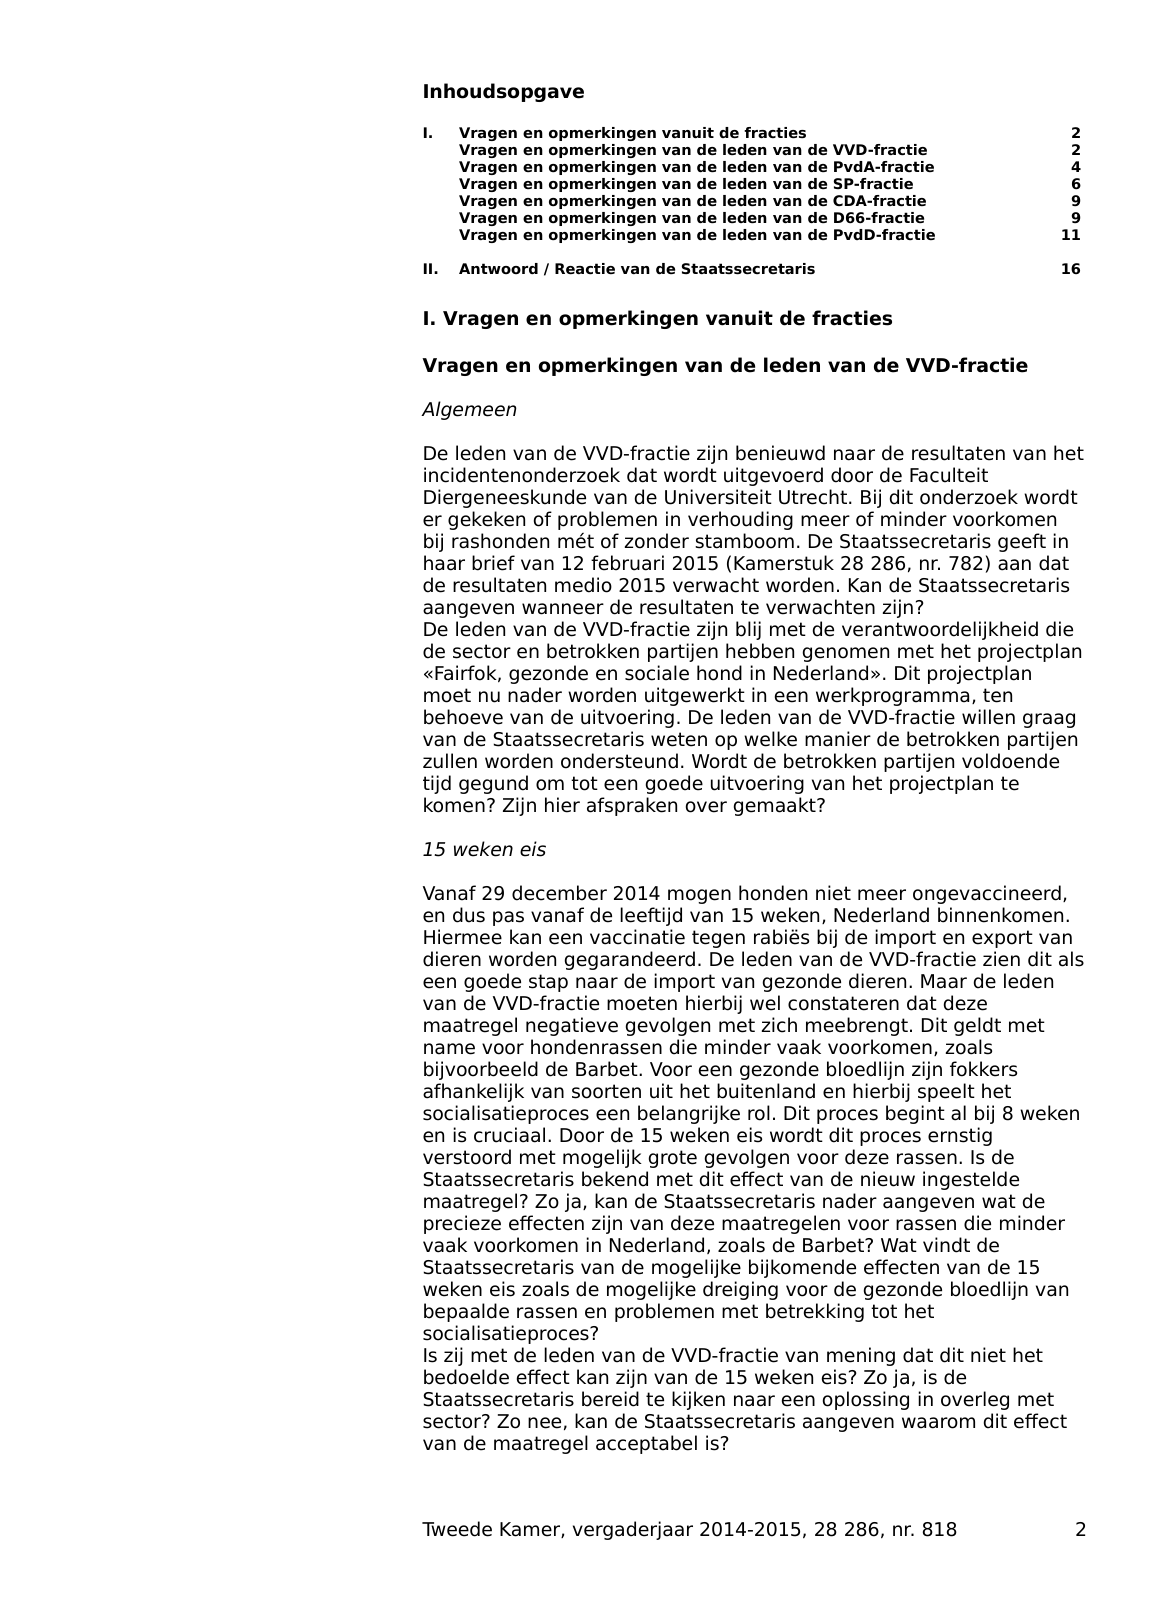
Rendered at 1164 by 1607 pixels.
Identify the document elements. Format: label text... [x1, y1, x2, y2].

table_cell 9 [1009, 210, 1087, 227]
table_cell [422, 142, 453, 159]
table_cell [422, 210, 453, 227]
table_cell Vragen en opmerkingen van de leden van de PvdD-fractie [453, 227, 1009, 244]
subtitle Inhoudsopgave [422, 81, 1087, 103]
table_cell [422, 193, 453, 210]
table_cell 4 [1009, 159, 1087, 176]
table_cell 16 [1009, 261, 1087, 278]
table_cell 6 [1009, 176, 1087, 193]
text Is zij met de leden van de VVD-fractie van mening dat dit niet het bedoelde effect kan zijn van de 15 weken eis? Zo ja, is de Staatssecretaris bereid te kijken naar een oplossing in overleg met sector? Zo nee, kan de Staatssecretaris aangeven waarom dit effect van de maatregel acceptabel is? [422, 1345, 1087, 1455]
subtitle I. Vragen en opmerkingen vanuit de fracties [422, 308, 1087, 330]
text De leden van de VVD-fractie zijn blij met de verantwoordelijkheid die de sector en betrokken partijen hebben genomen met het projectplan «Fairfok, gezonde en sociale hond in Nederland». Dit projectplan moet nu nader worden uitgewerkt in een werkprogramma, ten behoeve van de uitvoering. De leden van de VVD-fractie willen graag van de Staatssecretaris weten op welke manier de betrokken partijen zullen worden ondersteund. Wordt de betrokken partijen voldoende tijd gegund om tot een goede uitvoering van het projectplan te komen? Zijn hier afspraken over gemaakt? [422, 619, 1087, 817]
table_header 2 [1009, 125, 1087, 142]
table_cell Vragen en opmerkingen van de leden van de PvdA-fractie [453, 159, 1009, 176]
table_cell [422, 176, 453, 193]
table_header I. [422, 125, 453, 142]
table_cell [422, 159, 453, 176]
text De leden van de VVD-fractie zijn benieuwd naar de resultaten van het incidentenonderzoek dat wordt uitgevoerd door de Faculteit Diergeneeskunde van de Universiteit Utrecht. Bij dit onderzoek wordt er gekeken of problemen in verhouding meer of minder voorkomen bij rashonden mét of zonder stamboom. De Staatssecretaris geeft in haar brief van 12 februari 2015 (Kamerstuk 28 286, nr. 782) aan dat de resultaten medio 2015 verwacht worden. Kan de Staatssecretaris aangeven wanneer de resultaten te verwachten zijn? [422, 443, 1087, 619]
subtitle Algemeen [422, 399, 1087, 421]
table_header Vragen en opmerkingen vanuit de fracties [453, 125, 1009, 142]
table_cell Vragen en opmerkingen van de leden van de CDA-fractie [453, 193, 1009, 210]
table_cell Antwoord / Reactie van de Staatssecretaris [453, 261, 1009, 278]
table_cell II. [422, 261, 453, 278]
text Vanaf 29 december 2014 mogen honden niet meer ongevaccineerd, en dus pas vanaf de leeftijd van 15 weken, Nederland binnenkomen. Hiermee kan een vaccinatie tegen rabiës bij de import en export van dieren worden gegarandeerd. De leden van de VVD-fractie zien dit als een goede stap naar de import van gezonde dieren. Maar de leden van de VVD-fractie moeten hierbij wel constateren dat deze maatregel negatieve gevolgen met zich meebrengt. Dit geldt met name voor hondenrassen die minder vaak voorkomen, zoals bijvoorbeeld de Barbet. Voor een gezonde bloedlijn zijn fokkers afhankelijk van soorten uit het buitenland en hierbij speelt het socialisatieproces een belangrijke rol. Dit proces begint al bij 8 weken en is cruciaal. Door de 15 weken eis wordt dit proces ernstig verstoord met mogelijk grote gevolgen voor deze rassen. Is de Staatssecretaris bekend met dit effect van de nieuw ingestelde maatregel? Zo ja, kan de Staatssecretaris nader aangeven wat de precieze effecten zijn van deze maatregelen voor rassen die minder vaak voorkomen in Nederland, zoals de Barbet? Wat vindt de Staatssecretaris van de mogelijke bijkomende effecten van de 15 weken eis zoals de mogelijke dreiging voor de gezonde bloedlijn van bepaalde rassen en problemen met betrekking tot het socialisatieproces? [422, 883, 1087, 1345]
table_cell Vragen en opmerkingen van de leden van de VVD-fractie [453, 142, 1009, 159]
table_cell [422, 244, 453, 261]
table_cell 2 [1009, 142, 1087, 159]
table_cell [453, 244, 1009, 261]
table_cell 9 [1009, 193, 1087, 210]
table_cell [1009, 244, 1087, 261]
table_cell Vragen en opmerkingen van de leden van de SP-fractie [453, 176, 1009, 193]
table_cell 11 [1009, 227, 1087, 244]
subtitle 15 weken eis [422, 839, 1087, 861]
table_cell Vragen en opmerkingen van de leden van de D66-fractie [453, 210, 1009, 227]
table_cell [422, 227, 453, 244]
subtitle Vragen en opmerkingen van de leden van de VVD-fractie [422, 355, 1087, 377]
